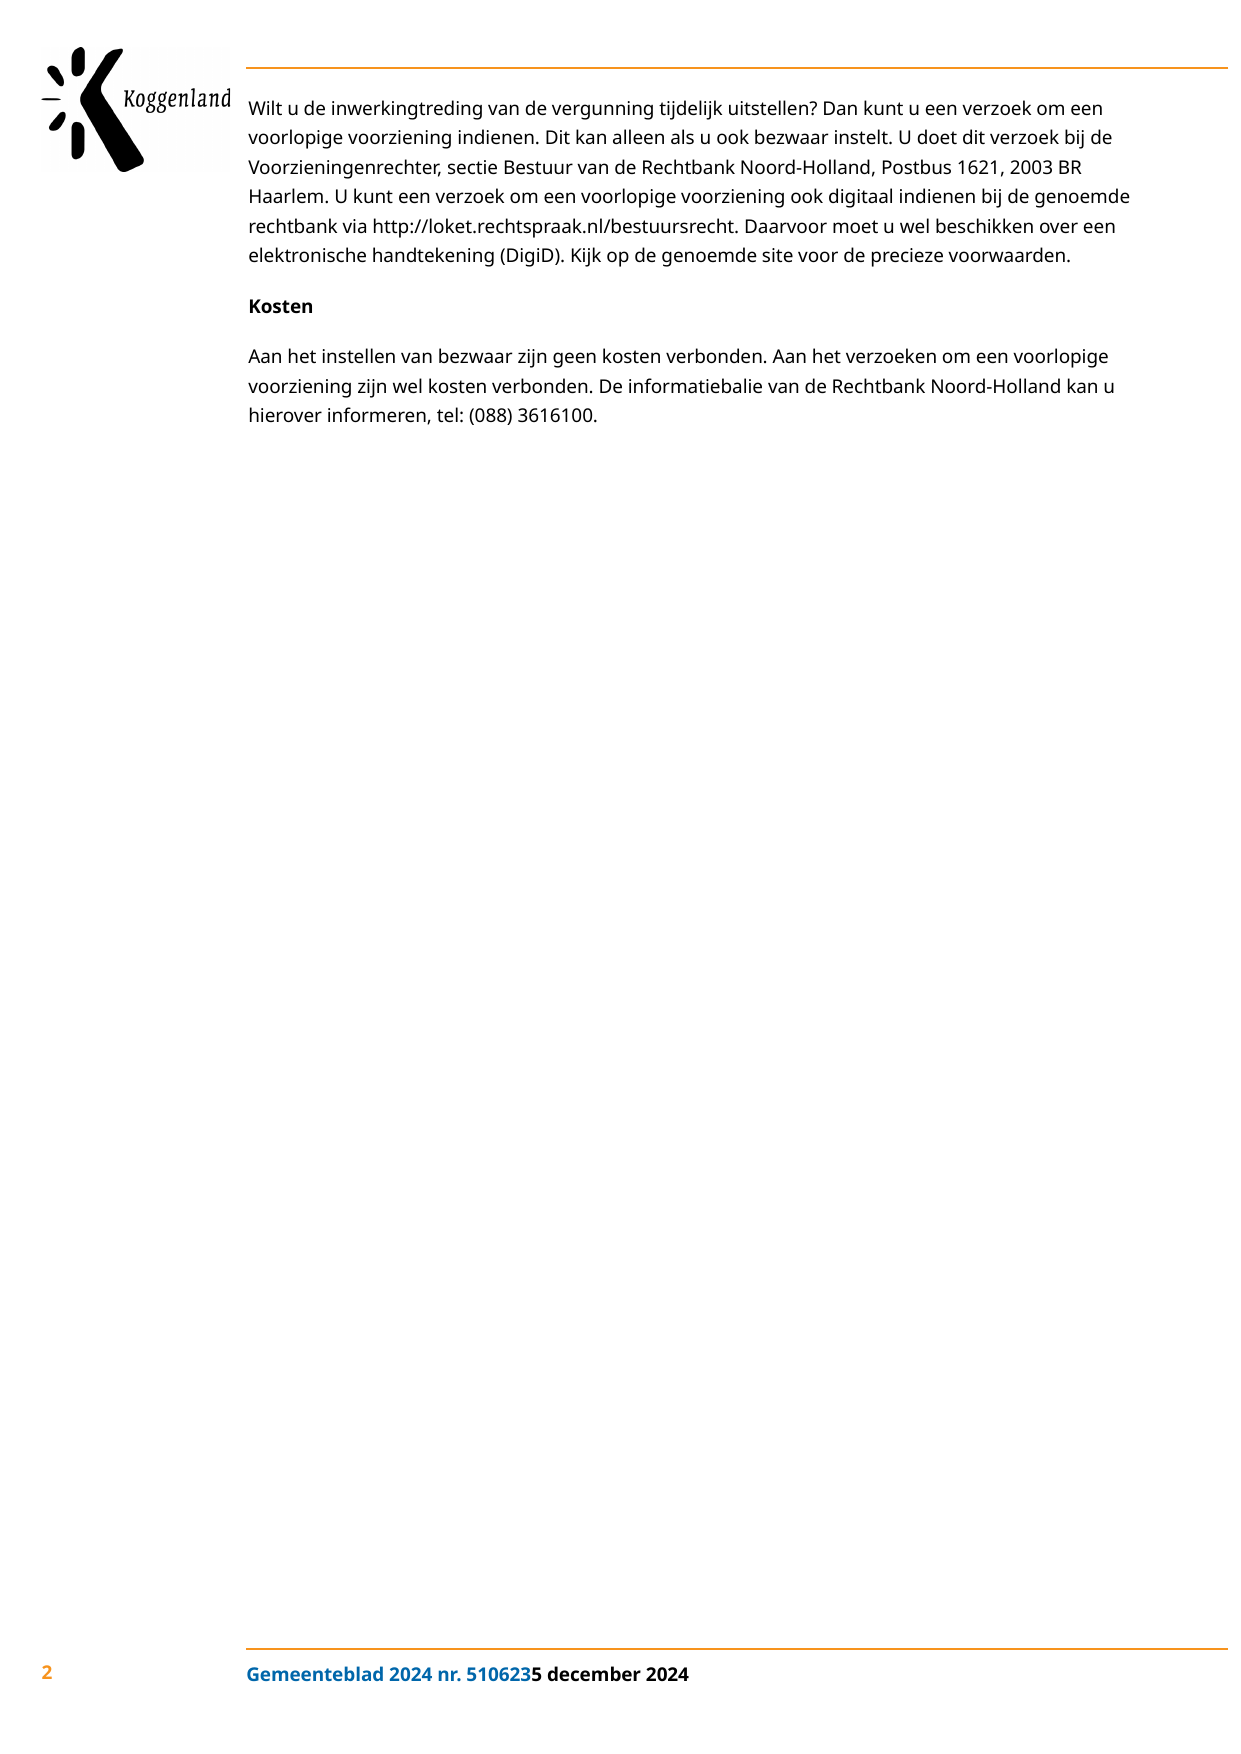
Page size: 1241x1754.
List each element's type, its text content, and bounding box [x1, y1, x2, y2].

text Wilt u de inwerkingtreding van de vergunning tijdelijk uitstellen? Dan kunt u een verzoek om een voorlopige voorziening indienen. Dit kan alleen als u ook bezwaar instelt. U doet dit verzoek bij de Voorzieningenrechter, sectie Bestuur van de Rechtbank Noord-Holland, Postbus 1621, 2003 BR Haarlem. U kunt een verzoek om een voorlopige voorziening ook digitaal indienen bij de genoemde rechtbank via http://loket.rechtspraak.nl/bestuursrecht. Daarvoor moet u wel beschikken over een elektronische handtekening (DigiD). Kijk op de genoemde site voor de precieze voorwaarden. [248, 95, 1152, 268]
text Kosten [248, 293, 1152, 319]
text Aan het instellen van bezwaar zijn geen kosten verbonden. Aan het verzoeken om een voorlopige voorziening zijn wel kosten verbonden. De informatiebalie van de Rechtbank Noord-Holland kan u hierover informeren, tel: (088) 3616100. [248, 343, 1152, 428]
picture [41, 47, 231, 172]
